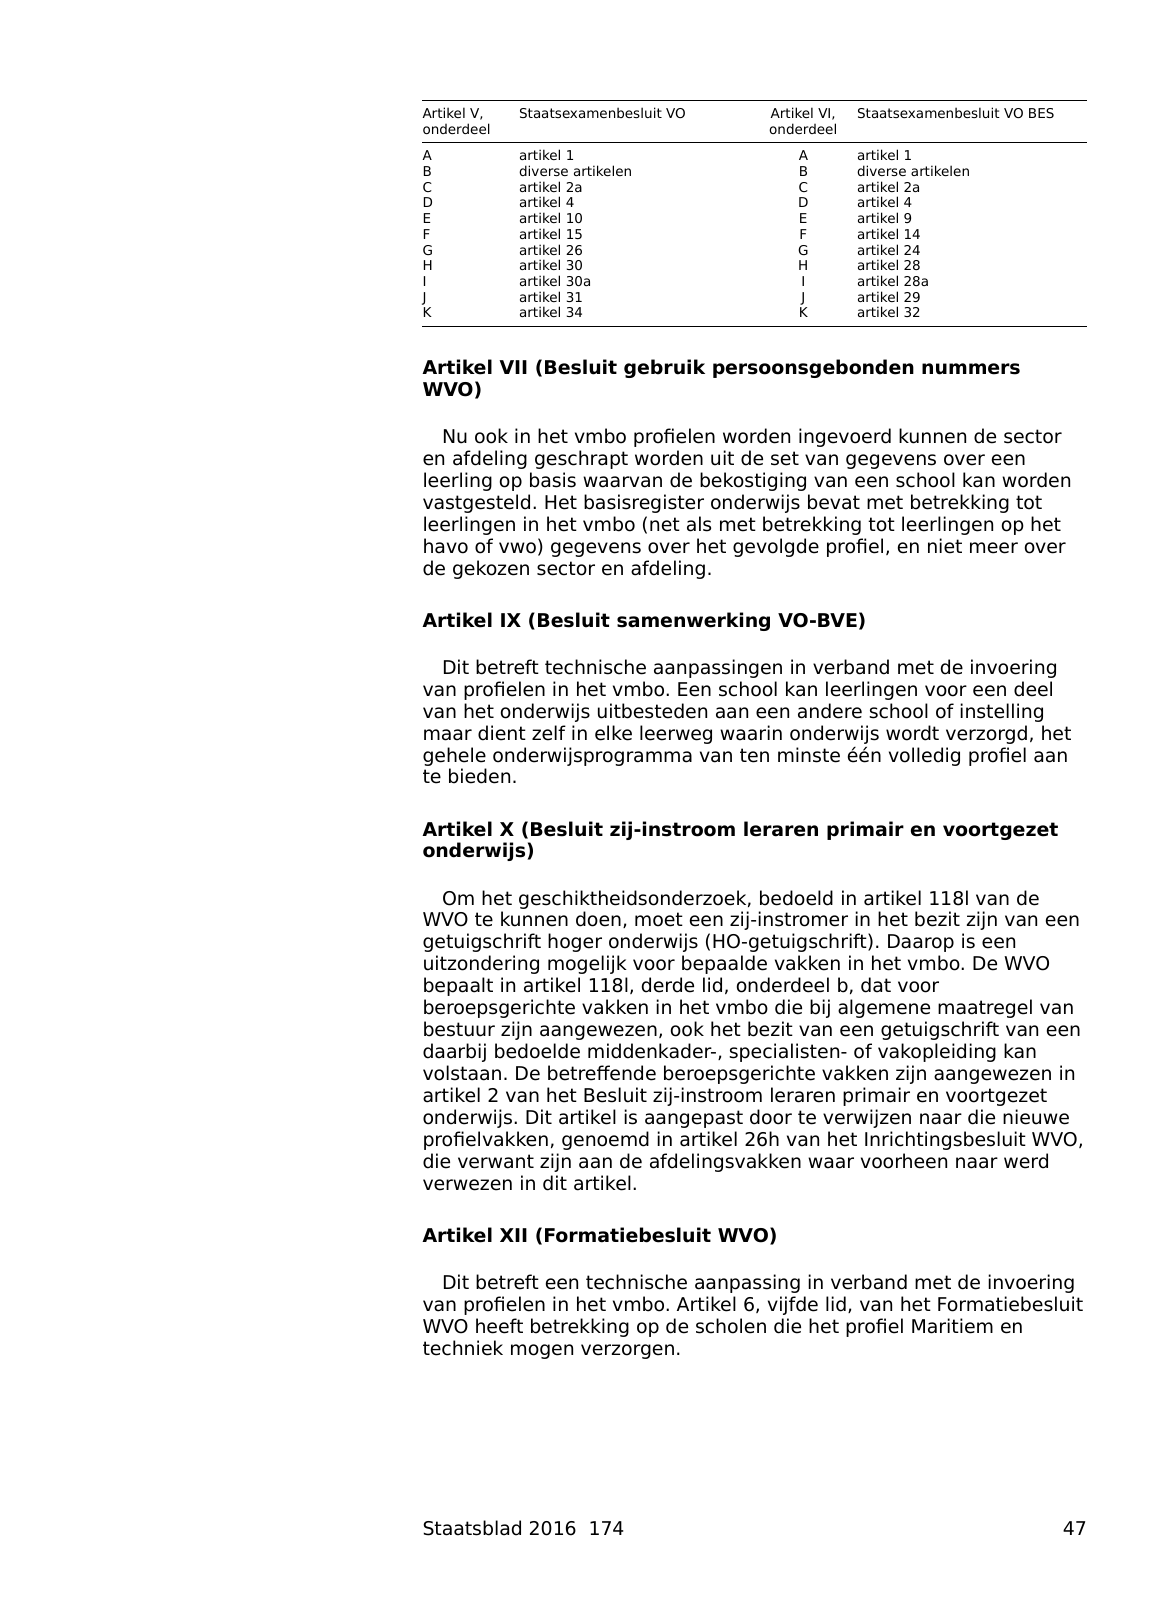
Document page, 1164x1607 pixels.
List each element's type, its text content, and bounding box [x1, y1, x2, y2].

table_cell H [422, 258, 513, 274]
table_cell artikel 31 [513, 290, 755, 305]
table_header Artikel V, onderdeel [422, 101, 513, 142]
table_cell K [422, 305, 513, 326]
table_cell D [422, 195, 513, 211]
table_cell artikel 28a [851, 274, 1087, 289]
table_cell artikel 30 [513, 258, 755, 274]
table_cell diverse artikelen [513, 164, 755, 179]
subtitle Artikel XII (Formatiebesluit WVO) [422, 1225, 1087, 1247]
table_cell D [755, 195, 851, 211]
table_header Staatsexamenbesluit VO BES [851, 101, 1087, 142]
table_cell artikel 34 [513, 305, 755, 326]
table_cell C [422, 180, 513, 195]
table_cell B [422, 164, 513, 179]
table_cell K [755, 305, 851, 326]
table_cell B [755, 164, 851, 179]
table_cell G [422, 243, 513, 258]
text Om het geschiktheidsonderzoek, bedoeld in artikel 118l van de WVO te kunnen doen, moet een zij-instromer in het bezit zijn van een getuigschrift hoger onderwijs (HO-getuigschrift). Daarop is een uitzondering mogelijk voor bepaalde vakken in het vmbo. De WVO bepaalt in artikel 118l, derde lid, onderdeel b, dat voor beroepsgerichte vakken in het vmbo die bij algemene maatregel van bestuur zijn aangewezen, ook het bezit van een getuigschrift van een daarbij bedoelde middenkader-, specialisten- of vakopleiding kan volstaan. De betreffende beroepsgerichte vakken zijn aangewezen in artikel 2 van het Besluit zij-instroom leraren primair en voortgezet onderwijs. Dit artikel is aangepast door te verwijzen naar die nieuwe profielvakken, genoemd in artikel 26h van het Inrichtingsbesluit WVO, die verwant zijn aan de afdelingsvakken waar voorheen naar werd verwezen in dit artikel. [422, 887, 1087, 1195]
table_cell E [422, 211, 513, 227]
table_cell E [755, 211, 851, 227]
table_cell I [422, 274, 513, 289]
subtitle Artikel IX (Besluit samenwerking VO-BVE) [422, 609, 1087, 632]
table_cell artikel 28 [851, 258, 1087, 274]
table_cell artikel 9 [851, 211, 1087, 227]
table_cell C [755, 180, 851, 195]
table_cell A [422, 143, 513, 164]
table_cell J [755, 290, 851, 305]
table_cell artikel 29 [851, 290, 1087, 305]
table_cell I [755, 274, 851, 289]
table_cell J [422, 290, 513, 305]
table_cell F [755, 227, 851, 242]
table_cell diverse artikelen [851, 164, 1087, 179]
table_cell A [755, 143, 851, 164]
table_cell H [755, 258, 851, 274]
table_cell artikel 10 [513, 211, 755, 227]
table_cell artikel 32 [851, 305, 1087, 326]
text Dit betreft technische aanpassingen in verband met de invoering van profielen in het vmbo. Een school kan leerlingen voor een deel van het onderwijs uitbesteden aan een andere school of instelling maar dient zelf in elke leerweg waarin onderwijs wordt verzorgd, het gehele onderwijsprogramma van ten minste één volledig profiel aan te bieden. [422, 657, 1087, 788]
table_cell artikel 24 [851, 243, 1087, 258]
table_cell artikel 26 [513, 243, 755, 258]
table_cell F [422, 227, 513, 242]
table_cell artikel 14 [851, 227, 1087, 242]
subtitle Artikel X (Besluit zij-instroom leraren primair en voortgezet onderwijs) [422, 818, 1087, 862]
table_cell artikel 4 [513, 195, 755, 211]
text Dit betreft een technische aanpassing in verband met de invoering van profielen in het vmbo. Artikel 6, vijfde lid, van het Formatiebesluit WVO heeft betrekking op de scholen die het profiel Maritiem en techniek mogen verzorgen. [422, 1272, 1087, 1360]
subtitle Artikel VII (Besluit gebruik persoonsgebonden nummers WVO) [422, 357, 1087, 401]
table_cell artikel 2a [513, 180, 755, 195]
table_cell artikel 1 [513, 143, 755, 164]
table_header Staatsexamenbesluit VO [513, 101, 755, 142]
text Nu ook in het vmbo profielen worden ingevoerd kunnen de sector en afdeling geschrapt worden uit de set van gegevens over een leerling op basis waarvan de bekostiging van een school kan worden vastgesteld. Het basisregister onderwijs bevat met betrekking tot leerlingen in het vmbo (net als met betrekking tot leerlingen op het havo of vwo) gegevens over het gevolgde profiel, en niet meer over de gekozen sector en afdeling. [422, 426, 1087, 579]
table_cell artikel 30a [513, 274, 755, 289]
table_cell G [755, 243, 851, 258]
table_cell artikel 1 [851, 143, 1087, 164]
table_cell artikel 4 [851, 195, 1087, 211]
table_cell artikel 15 [513, 227, 755, 242]
table_cell artikel 2a [851, 180, 1087, 195]
table_header Artikel VI, onderdeel [755, 101, 851, 142]
